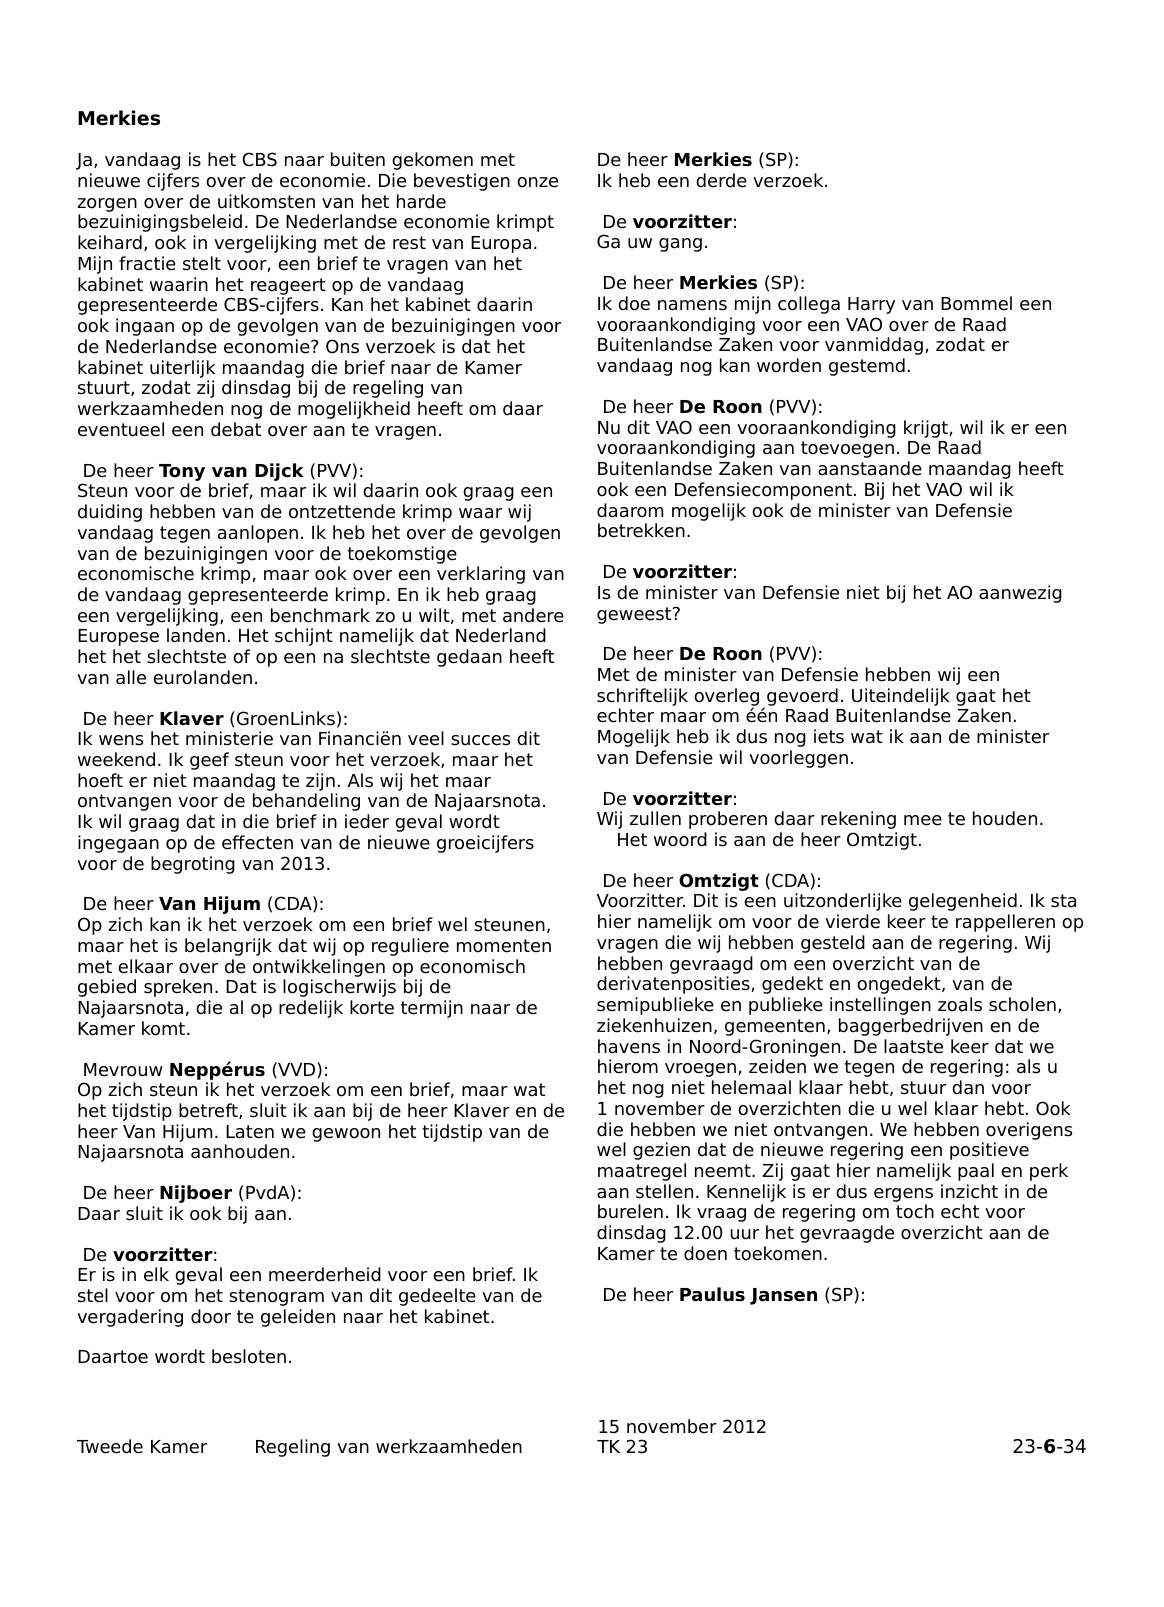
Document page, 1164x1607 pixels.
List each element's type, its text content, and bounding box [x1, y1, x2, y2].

text De heer Merkies (SP): [596, 273, 1087, 294]
text De voorzitter: [77, 1244, 567, 1265]
text De voorzitter: [596, 212, 1087, 232]
text De heer Omtzigt (CDA): [596, 871, 1087, 891]
text Mevrouw Neppérus (VVD): [77, 1059, 567, 1080]
text Ik heb een derde verzoek. [596, 171, 1087, 192]
text Voorzitter. Dit is een uitzonderlijke gelegenheid. Ik sta hier namelijk om voor de vierde keer te rappelleren op vragen die wij hebben gesteld aan de regering. Wij hebben gevraagd om een overzicht van de derivatenposities, gedekt en ongedekt, van de semipublieke en publieke instellingen zoals scholen, ziekenhuizen, gemeenten, baggerbedrijven en de havens in Noord-Groningen. De laatste keer dat we hierom vroegen, zeiden we tegen de regering: als u het nog niet helemaal klaar hebt, stuur dan voor 1 november de overzichten die u wel klaar hebt. Ook die hebben we niet ontvangen. We hebben overigens wel gezien dat de nieuwe regering een positieve maatregel neemt. Zij gaat hier namelijk paal en perk aan stellen. Kennelijk is er dus ergens inzicht in de burelen. Ik vraag de regering om toch echt voor dinsdag 12.00 uur het gevraagde overzicht aan de Kamer te doen toekomen. [596, 891, 1087, 1264]
text Ik doe namens mijn collega Harry van Bommel een vooraankondiging voor een VAO over de Raad Buitenlandse Zaken voor vanmiddag, zodat er vandaag nog kan worden gestemd. [596, 294, 1087, 377]
text De heer Klaver (GroenLinks): [77, 708, 567, 729]
text Wij zullen proberen daar rekening mee te houden. [596, 809, 1087, 830]
text Nu dit VAO een vooraankondiging krijgt, wil ik er een vooraankondiging aan toevoegen. De Raad Buitenlandse Zaken van aanstaande maandag heeft ook een Defensiecomponent. Bij het VAO wil ik daarom mogelijk ook de minister van Defensie betrekken. [596, 417, 1087, 542]
text De voorzitter: [596, 788, 1087, 809]
text De heer Nijboer (PvdA): [77, 1183, 567, 1204]
text Op zich kan ik het verzoek om een brief wel steunen, maar het is belangrijk dat wij op reguliere momenten met elkaar over de ontwikkelingen op economisch gebied spreken. Dat is logischerwijs bij de Najaarsnota, die al op redelijk korte termijn naar de Kamer komt. [77, 915, 567, 1039]
text Het woord is aan de heer Omtzigt. [596, 830, 1087, 851]
text Ja, vandaag is het CBS naar buiten gekomen met nieuwe cijfers over de economie. Die bevestigen onze zorgen over de uitkomsten van het harde bezuinigingsbeleid. De Nederlandse economie krimpt keihard, ook in vergelijking met de rest van Europa. Mijn fractie stelt voor, een brief te vragen van het kabinet waarin het reageert op de vandaag gepresenteerde CBS-cijfers. Kan het kabinet daarin ook ingaan op de gevolgen van de bezuinigingen voor de Nederlandse economie? Ons verzoek is dat het kabinet uiterlijk maandag die brief naar de Kamer stuurt, zodat zij dinsdag bij de regeling van werkzaamheden nog de mogelijkheid heeft om daar eventueel een debat over aan te vragen. [77, 150, 567, 440]
text Op zich steun ik het verzoek om een brief, maar wat het tijdstip betreft, sluit ik aan bij de heer Klaver en de heer Van Hijum. Laten we gewoon het tijdstip van de Najaarsnota aanhouden. [77, 1080, 567, 1163]
text Is de minister van Defensie niet bij het AO aanwezig geweest? [596, 583, 1087, 624]
text Daar sluit ik ook bij aan. [77, 1204, 567, 1224]
text De heer De Roon (PVV): [596, 644, 1087, 665]
text Met de minister van Defensie hebben wij een schriftelijk overleg gevoerd. Uiteindelijk gaat het echter maar om één Raad Buitenlandse Zaken. Mogelijk heb ik dus nog iets wat ik aan de minister van Defensie wil voorleggen. [596, 665, 1087, 768]
text De heer Tony van Dijck (PVV): [77, 460, 567, 481]
text De heer Merkies (SP): [596, 150, 1087, 171]
text Ik wens het ministerie van Financiën veel succes dit weekend. Ik geef steun voor het verzoek, maar het hoeft er niet maandag te zijn. Als wij het maar ontvangen voor de behandeling van de Najaarsnota. Ik wil graag dat in die brief in ieder geval wordt ingegaan op de effecten van de nieuwe groeicijfers voor de begroting van 2013. [77, 729, 567, 874]
text De voorzitter: [596, 562, 1087, 583]
text Ga uw gang. [596, 232, 1087, 253]
text Er is in elk geval een meerderheid voor een brief. Ik stel voor om het stenogram van dit gedeelte van de vergadering door te geleiden naar het kabinet. [77, 1265, 567, 1327]
text De heer De Roon (PVV): [596, 397, 1087, 417]
text Steun voor de brief, maar ik wil daarin ook graag een duiding hebben van de ontzettende krimp waar wij vandaag tegen aanlopen. Ik heb het over de gevolgen van de bezuinigingen voor de toekomstige economische krimp, maar ook over een verklaring van de vandaag gepresenteerde krimp. En ik heb graag een vergelijking, een benchmark zo u wilt, met andere Europese landen. Het schijnt namelijk dat Nederland het het slechtste of op een na slechtste gedaan heeft van alle eurolanden. [77, 481, 567, 688]
text Daartoe wordt besloten. [77, 1347, 567, 1368]
text De heer Van Hijum (CDA): [77, 894, 567, 915]
text De heer Paulus Jansen (SP): [596, 1284, 1087, 1305]
